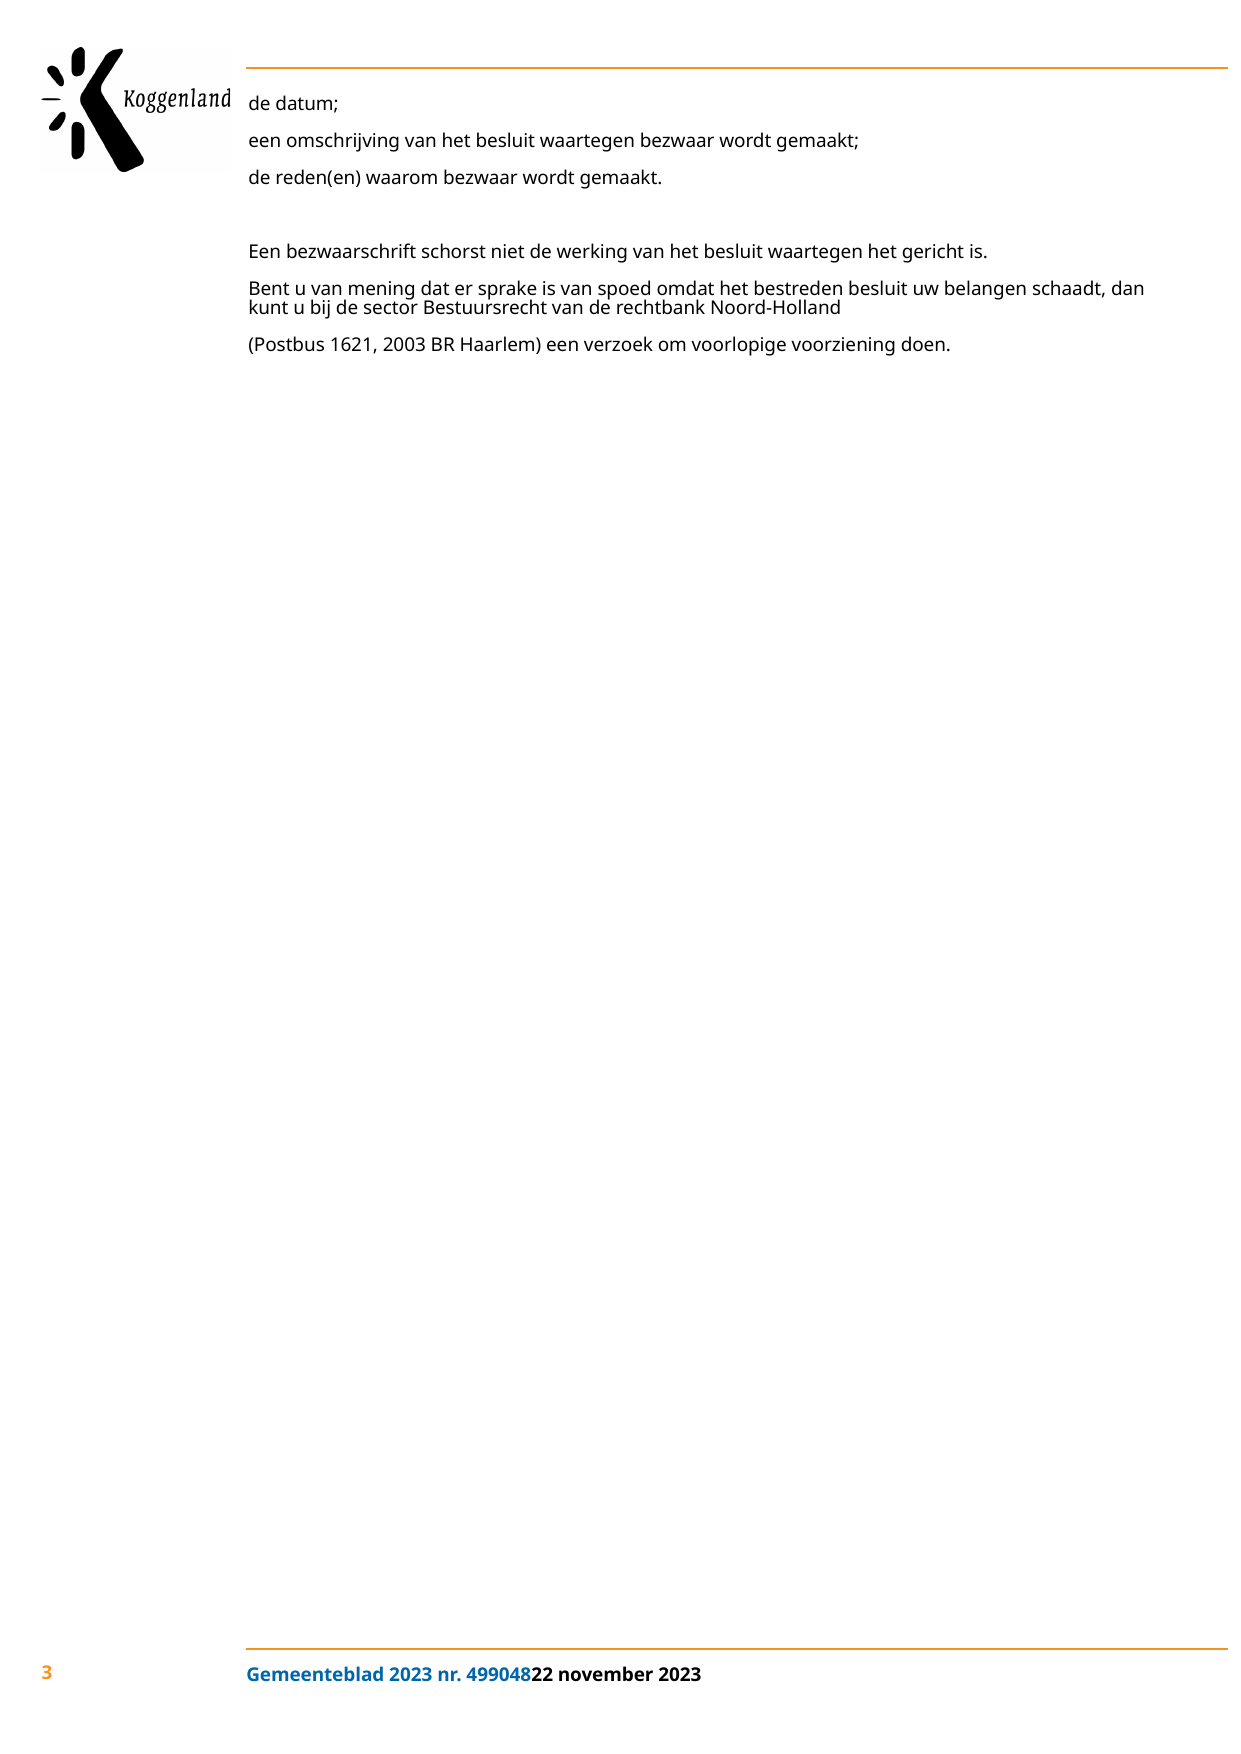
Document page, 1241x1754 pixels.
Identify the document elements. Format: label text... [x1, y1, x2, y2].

text de reden(en) waarom bezwaar wordt gemaakt. [248, 169, 1152, 188]
text (Postbus 1621, 2003 BR Haarlem) een verzoek om voorlopige voorziening doen. [248, 336, 1152, 355]
text Bent u van mening dat er sprake is van spoed omdat het bestreden besluit uw belangen schaadt, dan kunt u bij de sector Bestuursrecht van de rechtbank Noord-Holland [248, 280, 1152, 318]
text een omschrijving van het besluit waartegen bezwaar wordt gemaakt; [248, 132, 1152, 151]
picture [41, 47, 231, 172]
text de datum; [248, 95, 1152, 114]
text Een bezwaarschrift schorst niet de werking van het besluit waartegen het gericht is. [248, 243, 1152, 262]
